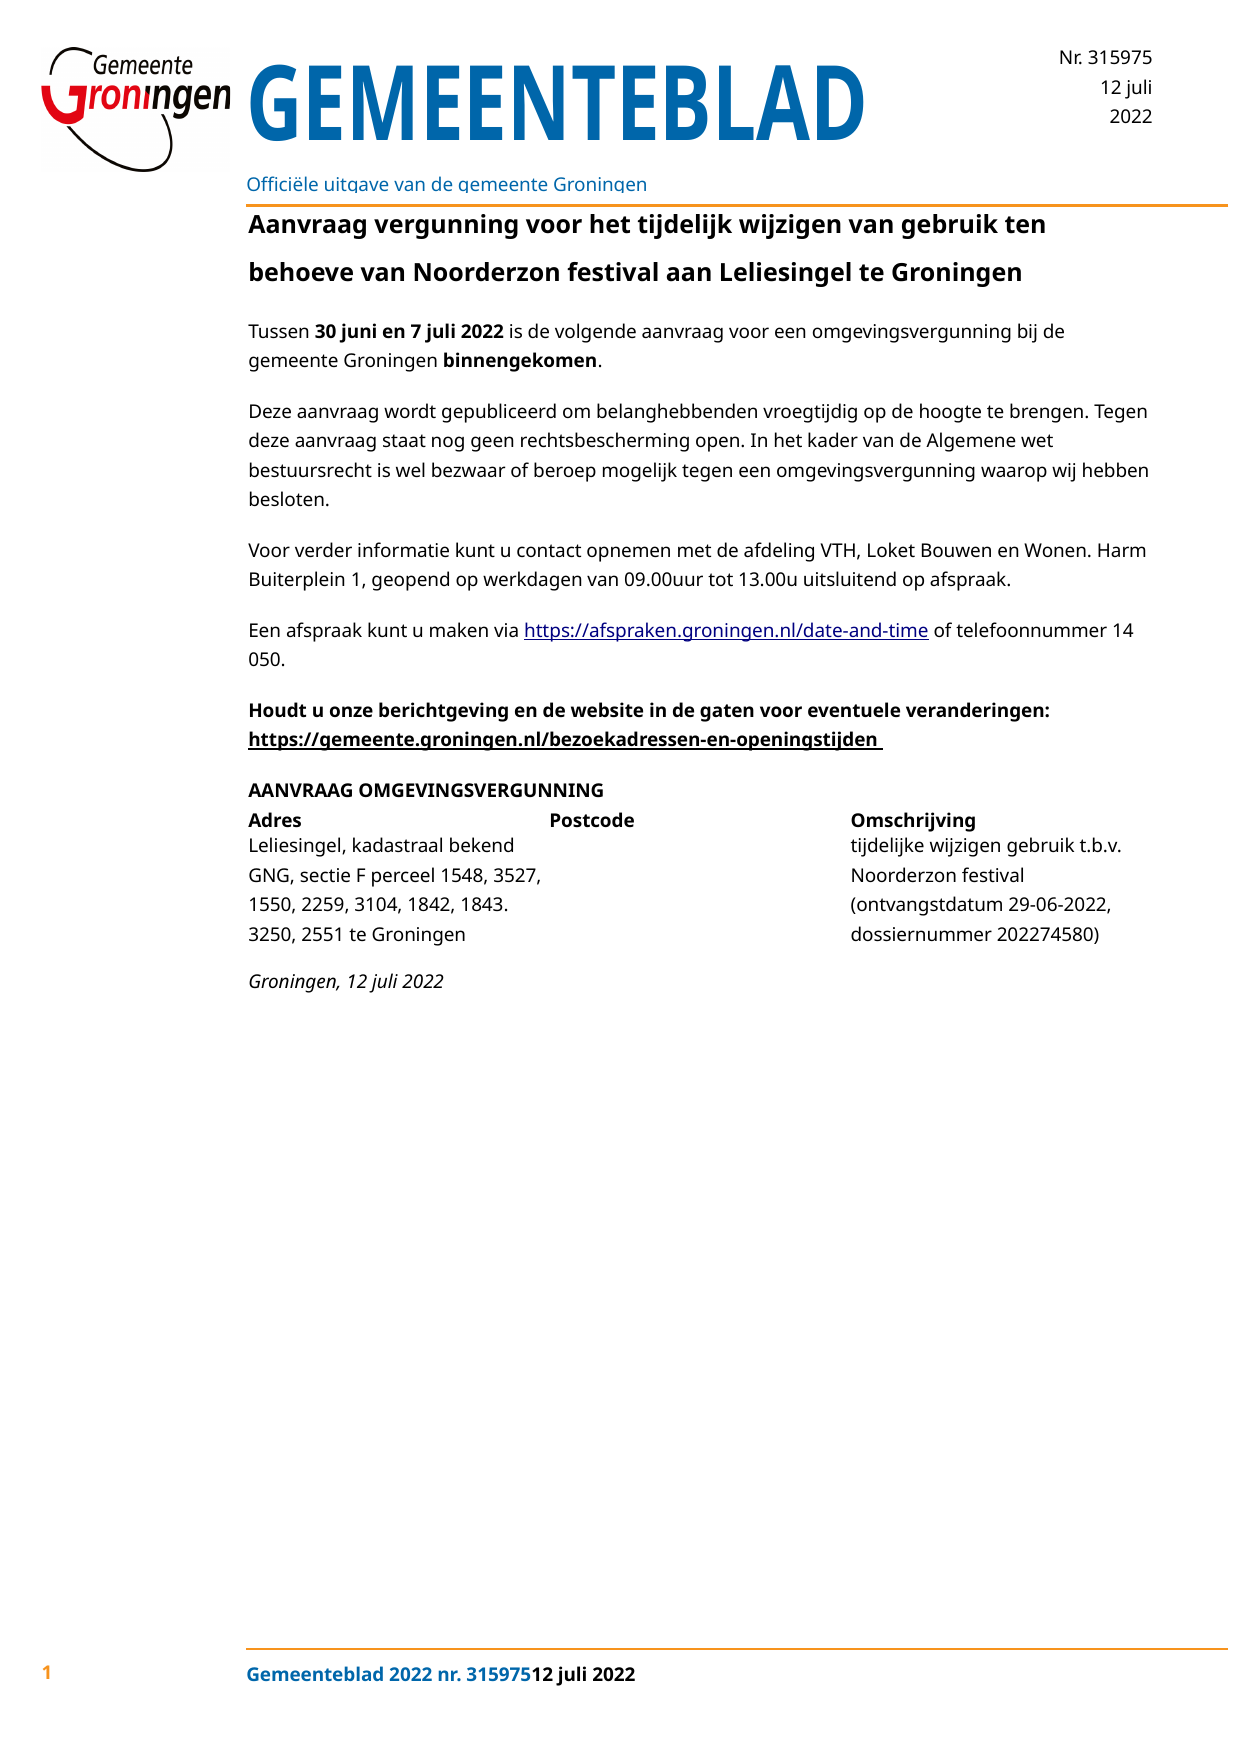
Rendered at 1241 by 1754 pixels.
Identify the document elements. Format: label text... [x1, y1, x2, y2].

picture [41, 47, 231, 172]
text AANVRAAG OMGEVINGSVERGUNNING [248, 777, 1152, 803]
text Aanvraag vergunning voor het tijdelijk wijzigen van gebruik ten behoeve van Noorderzon festival aan Leliesingel te Groningen [248, 207, 1152, 288]
text Voor verder informatie kunt u contact opnemen met de afdeling VTH, Loket Bouwen en Wonen. Harm Buiterplein 1, geopend op werkdagen van 09.00uur tot 13.00u uitsluitend op afspraak. [248, 537, 1152, 592]
table_header Adres [248, 807, 549, 832]
table_cell [549, 833, 850, 947]
table_cell tijdelijke wijzigen gebruik t.b.v. Noorderzon festival (ontvangstdatum 29-06-2022, dossiernummer 202274580) [850, 833, 1152, 947]
table_cell Leliesingel, kadastraal bekend GNG, sectie F perceel 1548, 3527, 1550, 2259, 3104, 1842, 1843. 3250, 2551 te Groningen [248, 833, 549, 947]
table_header Postcode [549, 807, 850, 832]
text Houdt u onze berichtgeving en de website in de gaten voor eventuele veranderingen: https://gemeente.groningen.nl/bezoekadressen-en-openingstijden [248, 697, 1152, 752]
text Tussen 30 juni en 7 juli 2022 is de volgende aanvraag voor een omgevingsvergunning bij de gemeente Groningen binnengekomen. [248, 318, 1152, 373]
text Een afspraak kunt u maken via https://afspraken.groningen.nl/date-and-time of telefoonnummer 14 050. [248, 617, 1152, 672]
text Deze aanvraag wordt gepubliceerd om belanghebbenden vroegtijdig op de hoogte te brengen. Tegen deze aanvraag staat nog geen rechtsbescherming open. In het kader van de Algemene wet bestuursrecht is wel bezwaar of beroep mogelijk tegen een omgevingsvergunning waarop wij hebben besloten. [248, 398, 1152, 512]
text Groningen, 12 juli 2022 [248, 968, 1152, 994]
table_header Omschrijving [850, 807, 1152, 832]
